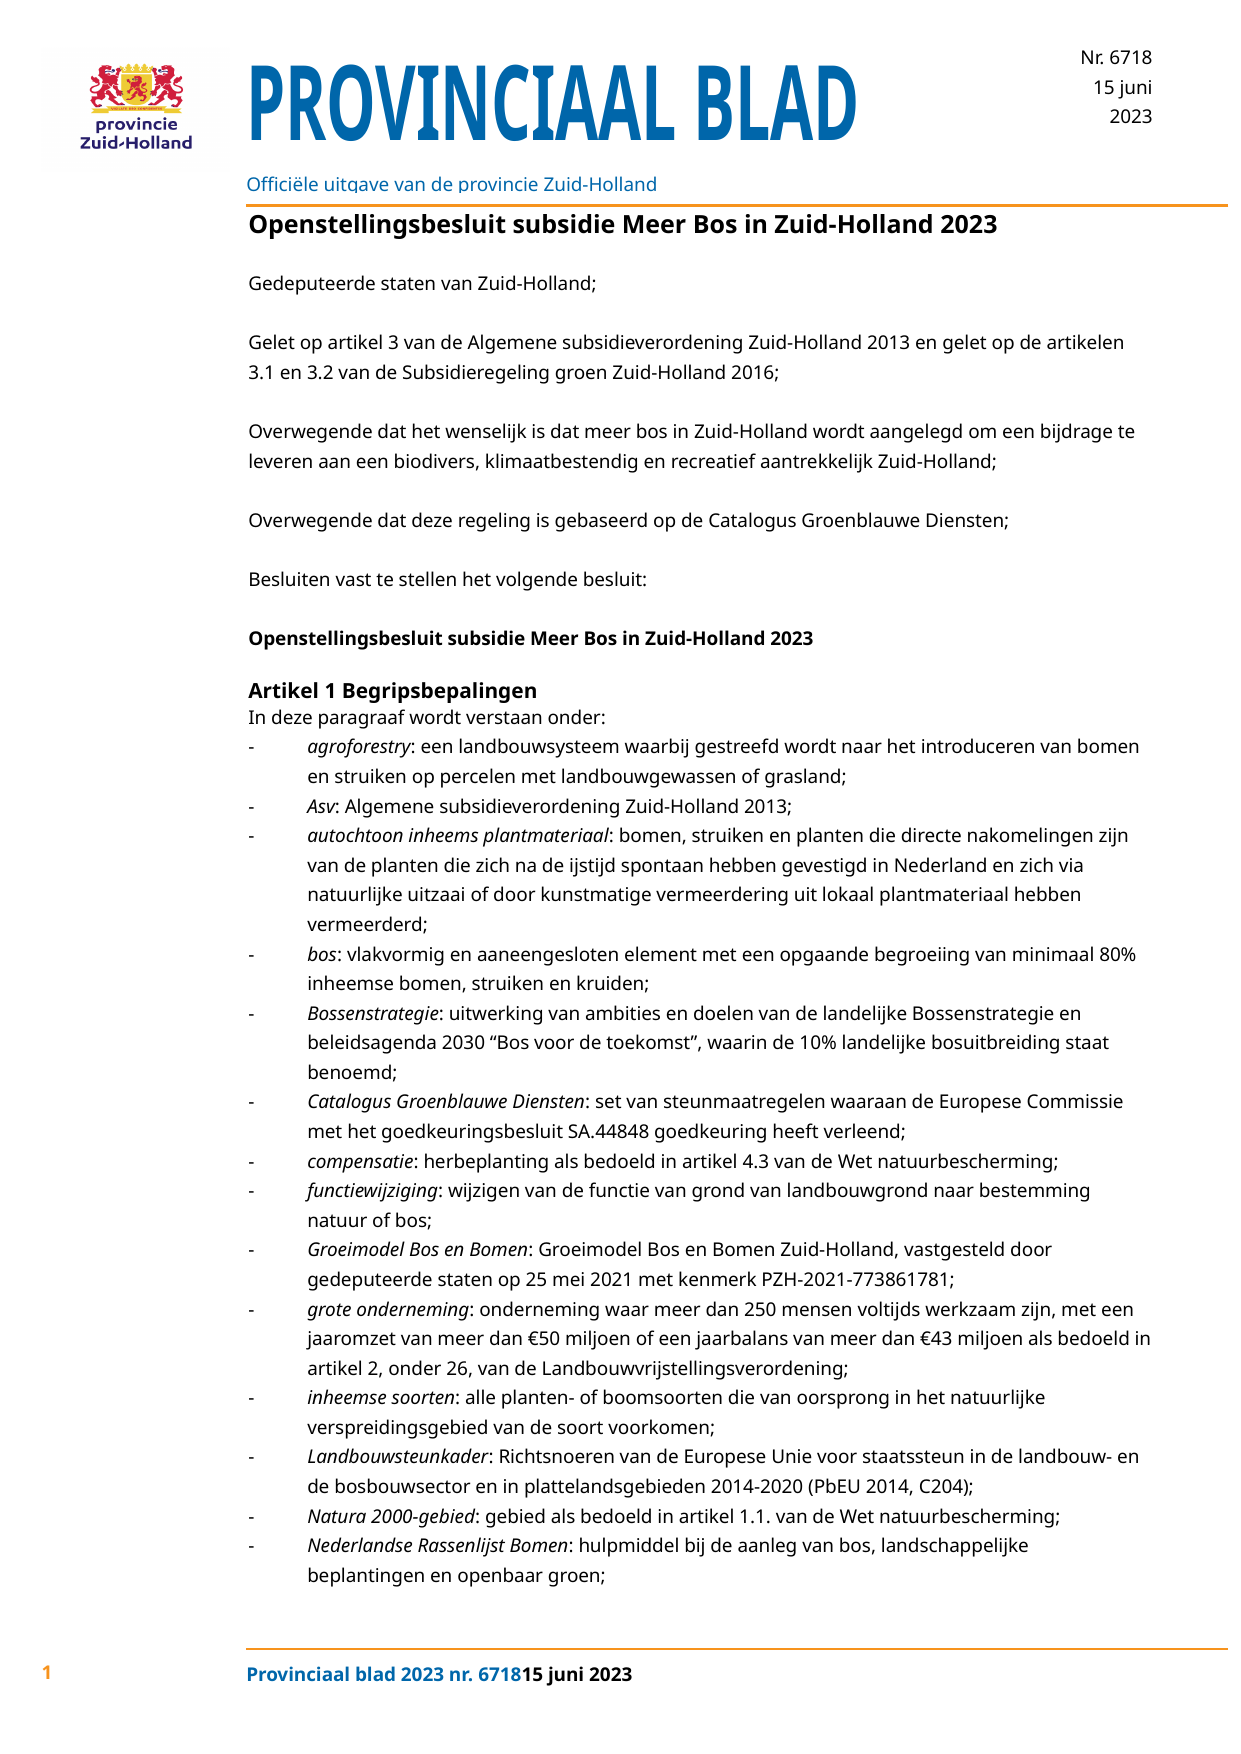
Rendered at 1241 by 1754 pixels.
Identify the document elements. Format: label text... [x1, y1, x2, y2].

text Besluiten vast te stellen het volgende besluit: [248, 566, 1152, 592]
list Groeimodel Bos en Bomen: Groeimodel Bos en Bomen Zuid-Holland, vastgesteld door gedeputeerde staten op 25 mei 2021 met kenmerk PZH-2021-773861781; [248, 1237, 1152, 1292]
text Overwegende dat het wenselijk is dat meer bos in Zuid-Holland wordt aangelegd om een bijdrage te leveren aan een biodivers, klimaatbestendig en recreatief aantrekkelijk Zuid-Holland; [248, 418, 1152, 473]
text Openstellingsbesluit subsidie Meer Bos in Zuid-Holland 2023 [248, 207, 1152, 241]
text Overwegende dat deze regeling is gebaseerd op de Catalogus Groenblauwe Diensten; [248, 507, 1152, 533]
list functiewijziging: wijzigen van de functie van grond van landbouwgrond naar bestemming natuur of bos; [248, 1177, 1152, 1233]
list Catalogus Groenblauwe Diensten: set van steunmaatregelen waaraan de Europese Commissie met het goedkeuringsbesluit SA.44848 goedkeuring heeft verleend; [248, 1089, 1152, 1144]
picture [41, 47, 231, 172]
text Openstellingsbesluit subsidie Meer Bos in Zuid-Holland 2023 [248, 625, 1152, 651]
list grote onderneming: onderneming waar meer dan 250 mensen voltijds werkzaam zijn, met een jaaromzet van meer dan €50 miljoen of een jaarbalans van meer dan €43 miljoen als bedoeld in artikel 2, onder 26, van de Landbouwvrijstellingsverordening; [248, 1296, 1152, 1381]
list inheemse soorten: alle planten- of boomsoorten die van oorsprong in het natuurlijke verspreidingsgebied van de soort voorkomen; [248, 1384, 1152, 1440]
list Landbouwsteunkader: Richtsnoeren van de Europese Unie voor staatssteun in de landbouw- en de bosbouwsector en in plattelandsgebieden 2014-2020 (PbEU 2014, C204); [248, 1444, 1152, 1499]
list autochtoon inheems plantmateriaal: bomen, struiken en planten die directe nakomelingen zijn van de planten die zich na de ijstijd spontaan hebben gevestigd in Nederland en zich via natuurlijke uitzaai of door kunstmatige vermeerdering uit lokaal plantmateriaal hebben vermeerderd; [248, 822, 1152, 937]
list compensatie: herbeplanting als bedoeld in artikel 4.3 van de Wet natuurbescherming; [248, 1148, 1152, 1174]
list Asv: Algemene subsidieverordening Zuid-Holland 2013; [248, 793, 1152, 819]
text In deze paragraaf wordt verstaan onder: [248, 704, 1152, 730]
text Gelet op artikel 3 van de Algemene subsidieverordening Zuid-Holland 2013 en gelet op de artikelen 3.1 en 3.2 van de Subsidieregeling groen Zuid-Holland 2016; [248, 329, 1152, 385]
list Natura 2000-gebied: gebied als bedoeld in artikel 1.1. van de Wet natuurbescherming; [248, 1503, 1152, 1529]
text Gedeputeerde staten van Zuid-Holland; [248, 270, 1152, 296]
list Nederlandse Rassenlijst Bomen: hulpmiddel bij de aanleg van bos, landschappelijke beplantingen en openbaar groen; [248, 1532, 1152, 1588]
list Bossenstrategie: uitwerking van ambities en doelen van de landelijke Bossenstrategie en beleidsagenda 2030 “Bos voor de toekomst”, waarin de 10% landelijke bosuitbreiding staat benoemd; [248, 1000, 1152, 1085]
list bos: vlakvormig en aaneengesloten element met een opgaande begroeiing van minimaal 80% inheemse bomen, struiken en kruiden; [248, 941, 1152, 996]
list agroforestry: een landbouwsysteem waarbij gestreefd wordt naar het introduceren van bomen en struiken op percelen met landbouwgewassen of grasland; [248, 734, 1152, 789]
text Artikel 1 Begripsbepalingen [248, 676, 1152, 704]
